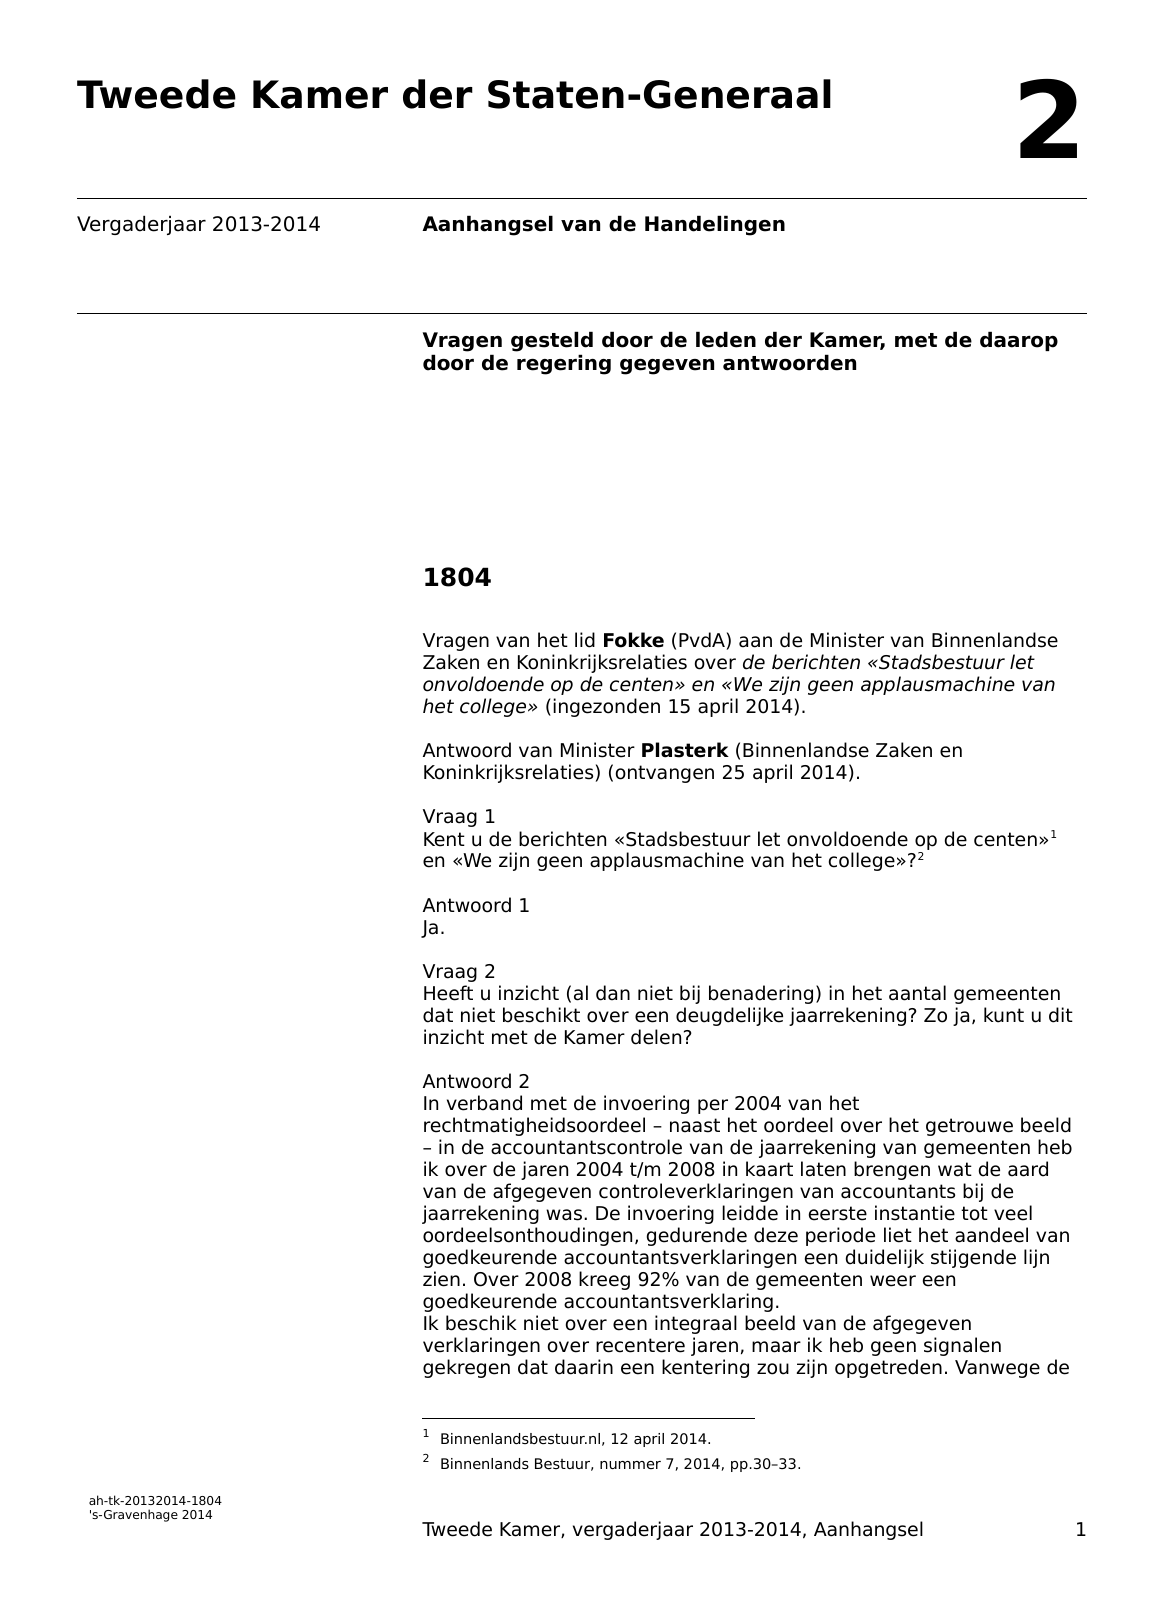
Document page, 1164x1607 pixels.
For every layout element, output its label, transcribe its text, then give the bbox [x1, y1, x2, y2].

table_header 2 [886, 59, 1087, 198]
text Ja. [422, 917, 1087, 938]
text 1804 [422, 563, 1087, 592]
table_cell Vragen gesteld door de leden der Kamer, met de daarop door de regering gegeven antwoorden [422, 314, 1087, 375]
text 's-Gravenhage 2014 [88, 1508, 323, 1522]
table_cell [77, 314, 422, 375]
text Binnenlands Bestuur, nummer 7, 2014, pp.30–33. [422, 1452, 1087, 1474]
text In verband met de invoering per 2004 van het rechtmatigheidsoordeel – naast het oordeel over het getrouwe beeld – in de accountantscontrole van de jaarrekening van gemeenten heb ik over de jaren 2004 t/m 2008 in kaart laten brengen wat de aard van de afgegeven controleverklaringen van accountants bij de jaarrekening was. De invoering leidde in eerste instantie tot veel oordeelsonthoudingen, gedurende deze periode liet het aandeel van goedkeurende accountantsverklaringen een duidelijk stijgende lijn zien. Over 2008 kreeg 92% van de gemeenten weer een goedkeurende accountantsverklaring. [422, 1093, 1087, 1313]
text Vragen van het lid Fokke (PvdA) aan de Minister van Binnenlandse Zaken en Koninkrijksrelaties over de berichten «Stadsbestuur let onvoldoende op de centen» en «We zijn geen applausmachine van het college» (ingezonden 15 april 2014). [422, 630, 1087, 718]
text Vraag 1 [422, 806, 1087, 828]
text Binnenlandsbestuur.nl, 12 april 2014. [422, 1427, 1087, 1449]
text Ik beschik niet over een integraal beeld van de afgegeven verklaringen over recentere jaren, maar ik heb geen signalen gekregen dat daarin een kentering zou zijn opgetreden. Vanwege de [422, 1313, 1087, 1378]
text Antwoord 2 [422, 1071, 1087, 1093]
table_cell Aanhangsel van de Handelingen [422, 199, 1087, 313]
text Antwoord 1 [422, 894, 1087, 917]
text Heeft u inzicht (al dan niet bij benadering) in het aantal gemeenten dat niet beschikt over een deugdelijke jaarrekening? Zo ja, kunt u dit inzicht met de Kamer delen? [422, 983, 1087, 1049]
table_cell Vergaderjaar 2013-2014 [77, 199, 422, 313]
text ah-tk-20132014-1804 [88, 1494, 323, 1508]
text Vraag 2 [422, 961, 1087, 983]
text Kent u de berichten «Stadsbestuur let onvoldoende op de centen» en «We zijn geen applausmachine van het college»? [422, 828, 1087, 872]
text Antwoord van Minister Plasterk (Binnenlandse Zaken en Koninkrijksrelaties) (ontvangen 25 april 2014). [422, 740, 1087, 784]
table_header Tweede Kamer der Staten-Generaal [77, 59, 886, 198]
